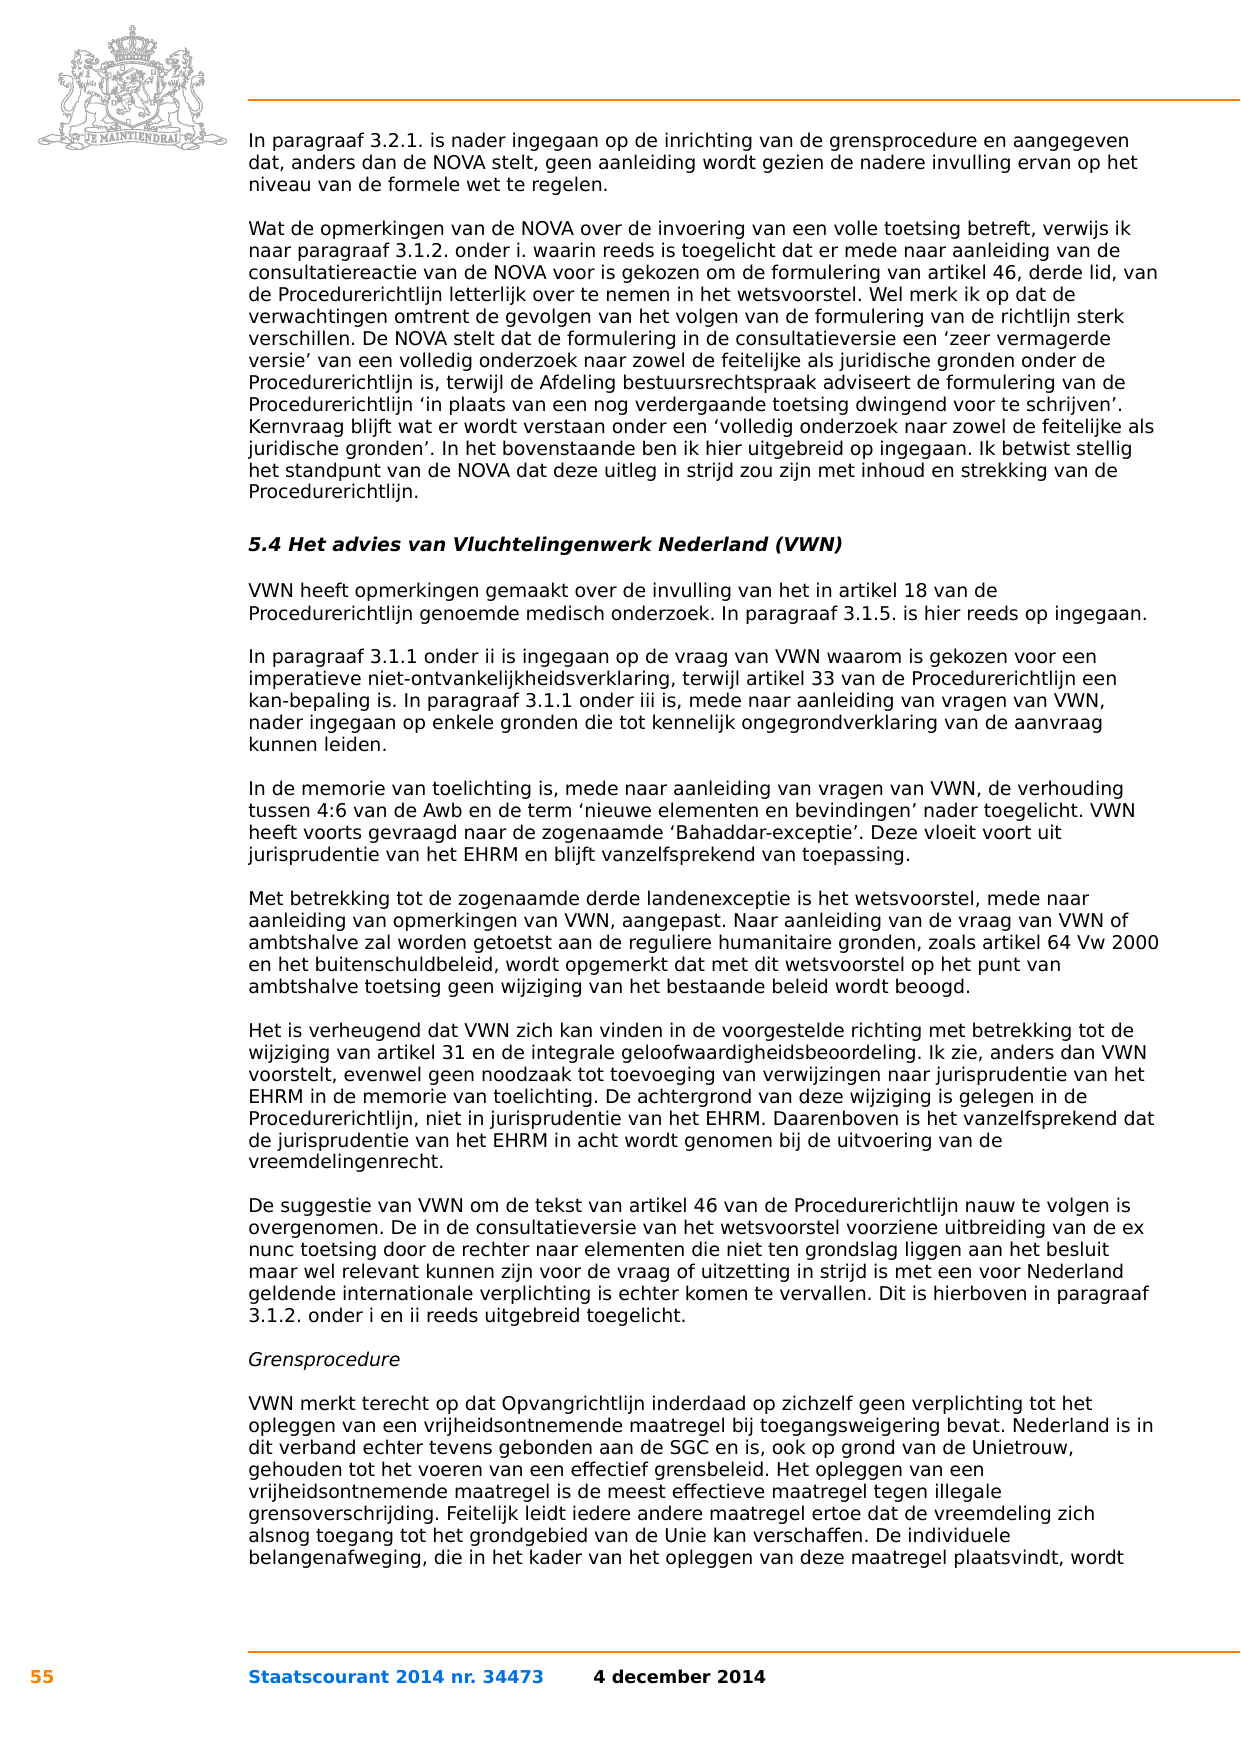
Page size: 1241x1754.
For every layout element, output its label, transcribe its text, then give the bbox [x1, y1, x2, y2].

text In de memorie van toelichting is, mede naar aanleiding van vragen van VWN, de verhouding tussen 4:6 van de Awb en de term ‘nieuwe elementen en bevindingen’ nader toegelicht. VWN heeft voorts gevraagd naar de zogenaamde ‘Bahaddar-exceptie’. Deze vloeit voort uit jurisprudentie van het EHRM en blijft vanzelfsprekend van toepassing. [248, 778, 1163, 866]
text Wat de opmerkingen van de NOVA over de invoering van een volle toetsing betreft, verwijs ik naar paragraaf 3.1.2. onder i. waarin reeds is toegelicht dat er mede naar aanleiding van de consultatiereactie van de NOVA voor is gekozen om de formulering van artikel 46, derde lid, van de Procedurerichtlijn letterlijk over te nemen in het wetsvoorstel. Wel merk ik op dat de verwachtingen omtrent de gevolgen van het volgen van de formulering van de richtlijn sterk verschillen. De NOVA stelt dat de formulering in de consultatieversie een ‘zeer vermagerde versie’ van een volledig onderzoek naar zowel de feitelijke als juridische gronden onder de Procedurerichtlijn is, terwijl de Afdeling bestuursrechtspraak adviseert de formulering van de Procedurerichtlijn ‘in plaats van een nog verdergaande toetsing dwingend voor te schrijven’. Kernvraag blijft wat er wordt verstaan onder een ‘volledig onderzoek naar zowel de feitelijke als juridische gronden’. In het bovenstaande ben ik hier uitgebreid op ingegaan. Ik betwist stellig het standpunt van de NOVA dat deze uitleg in strijd zou zijn met inhoud en strekking van de Procedurerichtlijn. [248, 218, 1163, 503]
text In paragraaf 3.1.1 onder ii is ingegaan op de vraag van VWN waarom is gekozen voor een imperatieve niet-ontvankelijkheidsverklaring, terwijl artikel 33 van de Procedurerichtlijn een kan-bepaling is. In paragraaf 3.1.1 onder iii is, mede naar aanleiding van vragen van VWN, nader ingegaan op enkele gronden die tot kennelijk ongegrondverklaring van de aanvraag kunnen leiden. [248, 646, 1163, 756]
text VWN heeft opmerkingen gemaakt over de invulling van het in artikel 18 van de Procedurerichtlijn genoemde medisch onderzoek. In paragraaf 3.1.5. is hier reeds op ingegaan. [248, 580, 1163, 624]
subtitle 5.4 Het advies van Vluchtelingenwerk Nederland (VWN) [248, 533, 1163, 555]
picture [38, 25, 227, 150]
text In paragraaf 3.2.1. is nader ingegaan op de inrichting van de grensprocedure en aangegeven dat, anders dan de NOVA stelt, geen aanleiding wordt gezien de nadere invulling ervan op het niveau van de formele wet te regelen. [248, 130, 1163, 196]
subtitle Grensprocedure [248, 1349, 1163, 1371]
text Het is verheugend dat VWN zich kan vinden in de voorgestelde richting met betrekking tot de wijziging van artikel 31 en de integrale geloofwaardigheidsbeoordeling. Ik zie, anders dan VWN voorstelt, evenwel geen noodzaak tot toevoeging van verwijzingen naar jurisprudentie van het EHRM in de memorie van toelichting. De achtergrond van deze wijziging is gelegen in de Procedurerichtlijn, niet in jurisprudentie van het EHRM. Daarenboven is het vanzelfsprekend dat de jurisprudentie van het EHRM in acht wordt genomen bij de uitvoering van de vreemdelingenrecht. [248, 1019, 1163, 1173]
text Met betrekking tot de zogenaamde derde landenexceptie is het wetsvoorstel, mede naar aanleiding van opmerkingen van VWN, aangepast. Naar aanleiding van de vraag van VWN of ambtshalve zal worden getoetst aan de reguliere humanitaire gronden, zoals artikel 64 Vw 2000 en het buitenschuldbeleid, wordt opgemerkt dat met dit wetsvoorstel op het punt van ambtshalve toetsing geen wijziging van het bestaande beleid wordt beoogd. [248, 888, 1163, 998]
text De suggestie van VWN om de tekst van artikel 46 van de Procedurerichtlijn nauw te volgen is overgenomen. De in de consultatieversie van het wetsvoorstel voorziene uitbreiding van de ex nunc toetsing door de rechter naar elementen die niet ten grondslag liggen aan het besluit maar wel relevant kunnen zijn voor de vraag of uitzetting in strijd is met een voor Nederland geldende internationale verplichting is echter komen te vervallen. Dit is hierboven in paragraaf 3.1.2. onder i en ii reeds uitgebreid toegelicht. [248, 1195, 1163, 1327]
text VWN merkt terecht op dat Opvangrichtlijn inderdaad op zichzelf geen verplichting tot het opleggen van een vrijheidsontnemende maatregel bij toegangsweigering bevat. Nederland is in dit verband echter tevens gebonden aan de SGC en is, ook op grond van de Unietrouw, gehouden tot het voeren van een effectief grensbeleid. Het opleggen van een vrijheidsontnemende maatregel is de meest effectieve maatregel tegen illegale grensoverschrijding. Feitelijk leidt iedere andere maatregel ertoe dat de vreemdeling zich alsnog toegang tot het grondgebied van de Unie kan verschaffen. De individuele belangenafweging, die in het kader van het opleggen van deze maatregel plaatsvindt, wordt [248, 1393, 1163, 1569]
